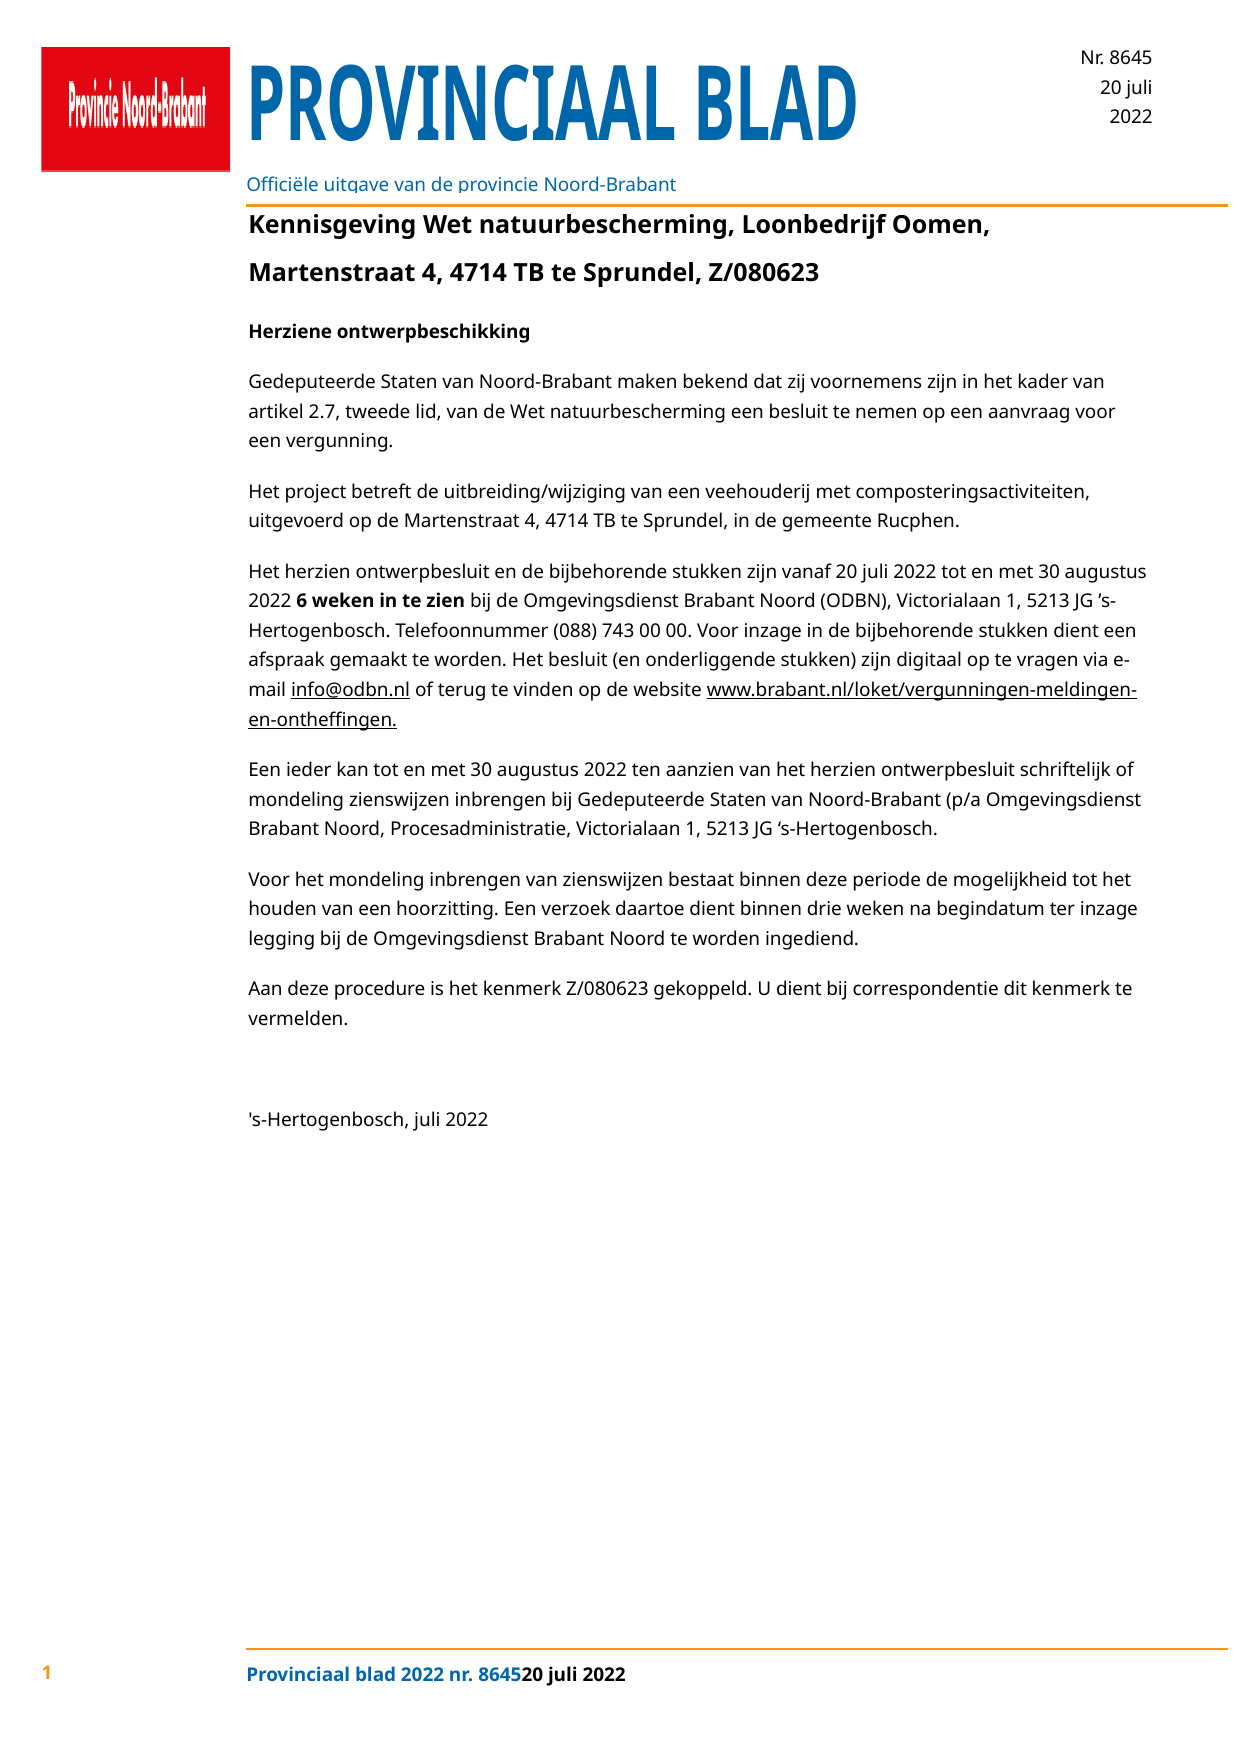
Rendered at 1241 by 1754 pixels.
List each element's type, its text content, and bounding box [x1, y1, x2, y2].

text 's-Hertogenbosch, juli 2022 [248, 1106, 1152, 1132]
text Voor het mondeling inbrengen van zienswijzen bestaat binnen deze periode de mogelijkheid tot het houden van een hoorzitting. Een verzoek daartoe dient binnen drie weken na begindatum ter inzage legging bij de Omgevingsdienst Brabant Noord te worden ingediend. [248, 866, 1152, 951]
text Herziene ontwerpbeschikking [248, 318, 1152, 344]
text Het project betreft de uitbreiding/wijziging van een veehouderij met composteringsactiviteiten, uitgevoerd op de Martenstraat 4, 4714 TB te Sprundel, in de gemeente Rucphen. [248, 478, 1152, 533]
picture [41, 47, 231, 172]
text Gedeputeerde Staten van Noord-Brabant maken bekend dat zij voornemens zijn in het kader van artikel 2.7, tweede lid, van de Wet natuurbescherming een besluit te nemen op een aanvraag voor een vergunning. [248, 368, 1152, 453]
text Het herzien ontwerpbesluit en de bijbehorende stukken zijn vanaf 20 juli 2022 tot en met 30 augustus 2022 6 weken in te zien bij de Omgevingsdienst Brabant Noord (ODBN), Victorialaan 1, 5213 JG ’s-Hertogenbosch. Telefoonnummer (088) 743 00 00. Voor inzage in de bijbehorende stukken dient een afspraak gemaakt te worden. Het besluit (en onderliggende stukken) zijn digitaal op te vragen via e-mail info@odbn.nl of terug te vinden op de website www.brabant.nl/loket/vergunningen-meldingen-en-ontheffingen. [248, 558, 1152, 732]
text Aan deze procedure is het kenmerk Z/080623 gekoppeld. U dient bij correspondentie dit kenmerk te vermelden. [248, 975, 1152, 1031]
text Kennisgeving Wet natuurbescherming, Loonbedrijf Oomen, Martenstraat 4, 4714 TB te Sprundel, Z/080623 [248, 207, 1152, 288]
text Een ieder kan tot en met 30 augustus 2022 ten aanzien van het herzien ontwerpbesluit schriftelijk of mondeling zienswijzen inbrengen bij Gedeputeerde Staten van Noord-Brabant (p/a Omgevingsdienst Brabant Noord, Procesadministratie, Victorialaan 1, 5213 JG ‘s-Hertogenbosch. [248, 756, 1152, 841]
